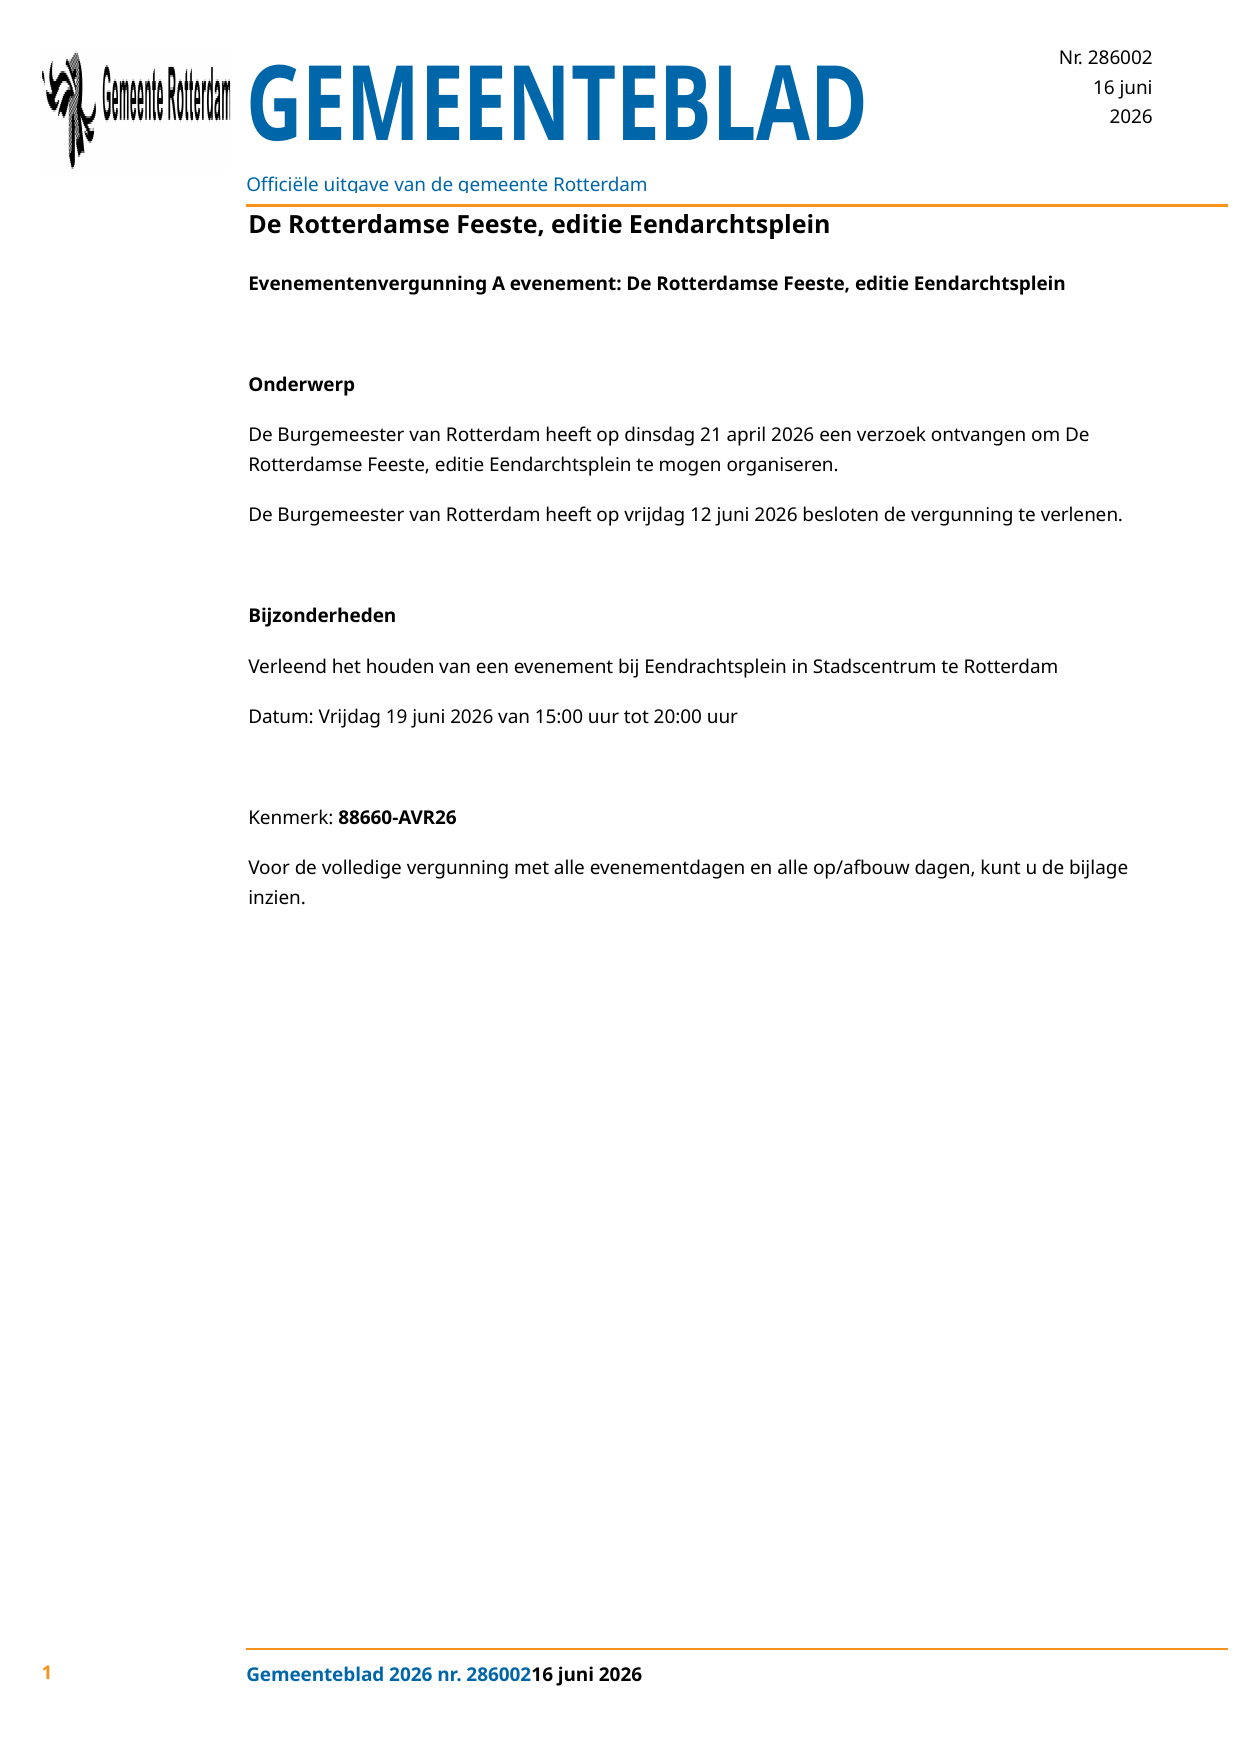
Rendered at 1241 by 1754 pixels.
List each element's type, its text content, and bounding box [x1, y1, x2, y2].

text Datum: Vrijdag 19 juni 2026 van 15:00 uur tot 20:00 uur [248, 703, 1152, 729]
picture [41, 47, 231, 172]
text De Rotterdamse Feeste, editie Eendarchtsplein [248, 207, 1152, 241]
text Onderwerp [248, 371, 1152, 397]
text De Burgemeester van Rotterdam heeft op vrijdag 12 juni 2026 besloten de vergunning te verlenen. [248, 502, 1152, 527]
text Evenementenvergunning A evenement: De Rotterdamse Feeste, editie Eendarchtsplein [248, 270, 1152, 296]
text Verleend het houden van een evenement bij Eendrachtsplein in Stadscentrum te Rotterdam [248, 653, 1152, 678]
text Bijzonderheden [248, 602, 1152, 628]
text De Burgemeester van Rotterdam heeft op dinsdag 21 april 2026 een verzoek ontvangen om De Rotterdamse Feeste, editie Eendarchtsplein te mogen organiseren. [248, 422, 1152, 477]
text Kenmerk: 88660-AVR26 [248, 804, 1152, 830]
text Voor de volledige vergunning met alle evenementdagen en alle op/afbouw dagen, kunt u de bijlage inzien. [248, 854, 1152, 910]
